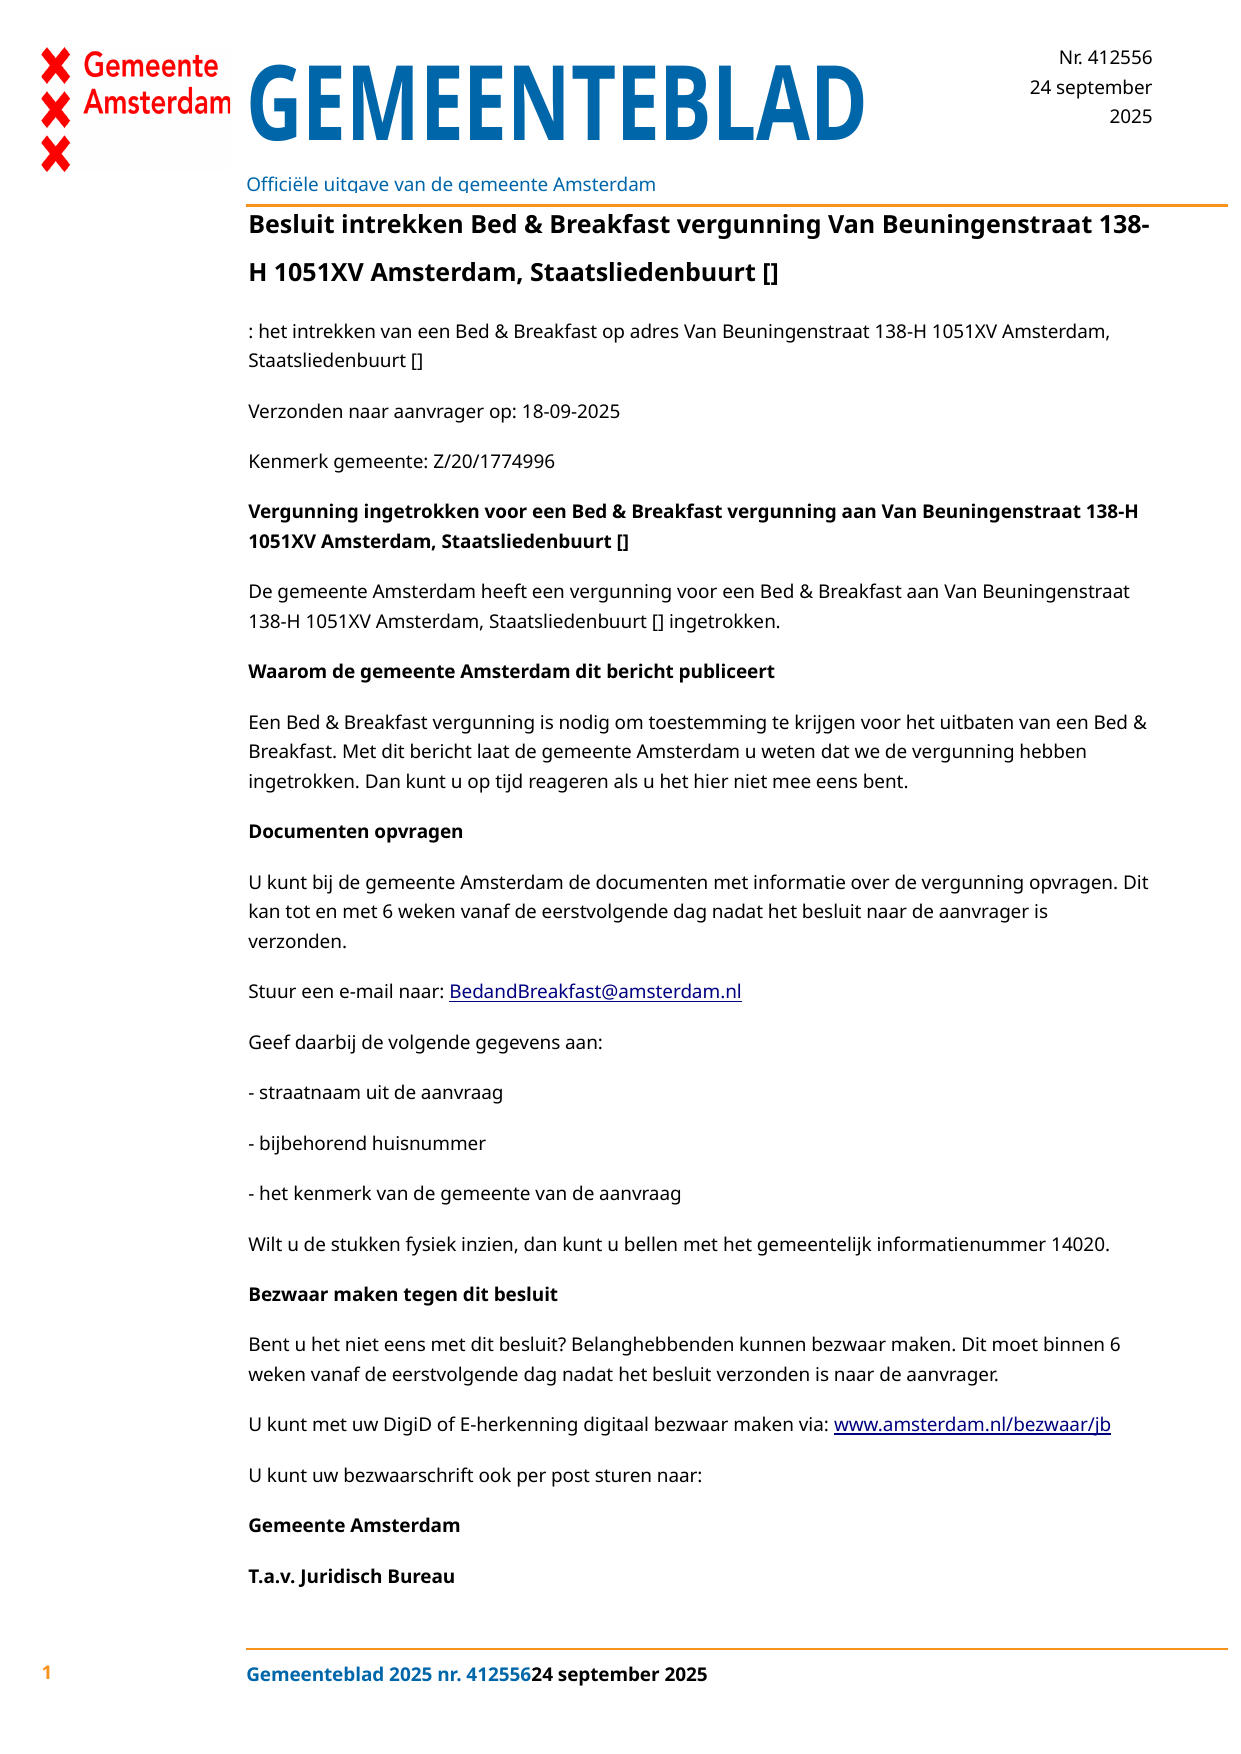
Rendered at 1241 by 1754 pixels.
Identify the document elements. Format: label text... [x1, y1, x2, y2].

text Waarom de gemeente Amsterdam dit bericht publiceert [248, 659, 1152, 684]
text Vergunning ingetrokken voor een Bed & Breakfast vergunning aan Van Beuningenstraat 138-H 1051XV Amsterdam, Staatsliedenbuurt [] [248, 499, 1152, 554]
text - bijbehorend huisnummer [248, 1130, 1152, 1156]
text - het kenmerk van de gemeente van de aanvraag [248, 1180, 1152, 1206]
text Documenten opvragen [248, 819, 1152, 844]
text - straatnaam uit de aanvraag [248, 1079, 1152, 1105]
picture [41, 47, 231, 172]
text Bezwaar maken tegen dit besluit [248, 1281, 1152, 1307]
text Besluit intrekken Bed & Breakfast vergunning Van Beuningenstraat 138-H 1051XV Amsterdam, Staatsliedenbuurt [] [248, 207, 1152, 288]
text U kunt met uw DigiD of E-herkenning digitaal bezwaar maken via: www.amsterdam.nl/bezwaar/jb [248, 1412, 1152, 1437]
text Bent u het niet eens met dit besluit? Belanghebbenden kunnen bezwaar maken. Dit moet binnen 6 weken vanaf de eerstvolgende dag nadat het besluit verzonden is naar de aanvrager. [248, 1332, 1152, 1387]
text De gemeente Amsterdam heeft een vergunning voor een Bed & Breakfast aan Van Beuningenstraat 138-H 1051XV Amsterdam, Staatsliedenbuurt [] ingetrokken. [248, 579, 1152, 634]
text Verzonden naar aanvrager op: 18-09-2025 [248, 398, 1152, 424]
text Gemeente Amsterdam [248, 1512, 1152, 1538]
text Geef daarbij de volgende gegevens aan: [248, 1029, 1152, 1055]
text U kunt uw bezwaarschrift ook per post sturen naar: [248, 1462, 1152, 1488]
text U kunt bij de gemeente Amsterdam de documenten met informatie over de vergunning opvragen. Dit kan tot en met 6 weken vanaf de eerstvolgende dag nadat het besluit naar de aanvrager is verzonden. [248, 869, 1152, 954]
text Wilt u de stukken fysiek inzien, dan kunt u bellen met het gemeentelijk informatienummer 14020. [248, 1231, 1152, 1257]
text Stuur een e-mail naar: BedandBreakfast@amsterdam.nl [248, 979, 1152, 1004]
text : het intrekken van een Bed & Breakfast op adres Van Beuningenstraat 138-H 1051XV Amsterdam, Staatsliedenbuurt [] [248, 318, 1152, 373]
text Een Bed & Breakfast vergunning is nodig om toestemming te krijgen voor het uitbaten van een Bed & Breakfast. Met dit bericht laat de gemeente Amsterdam u weten dat we de vergunning hebben ingetrokken. Dan kunt u op tijd reageren als u het hier niet mee eens bent. [248, 709, 1152, 794]
text Kenmerk gemeente: Z/20/1774996 [248, 448, 1152, 474]
text T.a.v. Juridisch Bureau [248, 1563, 1152, 1589]
